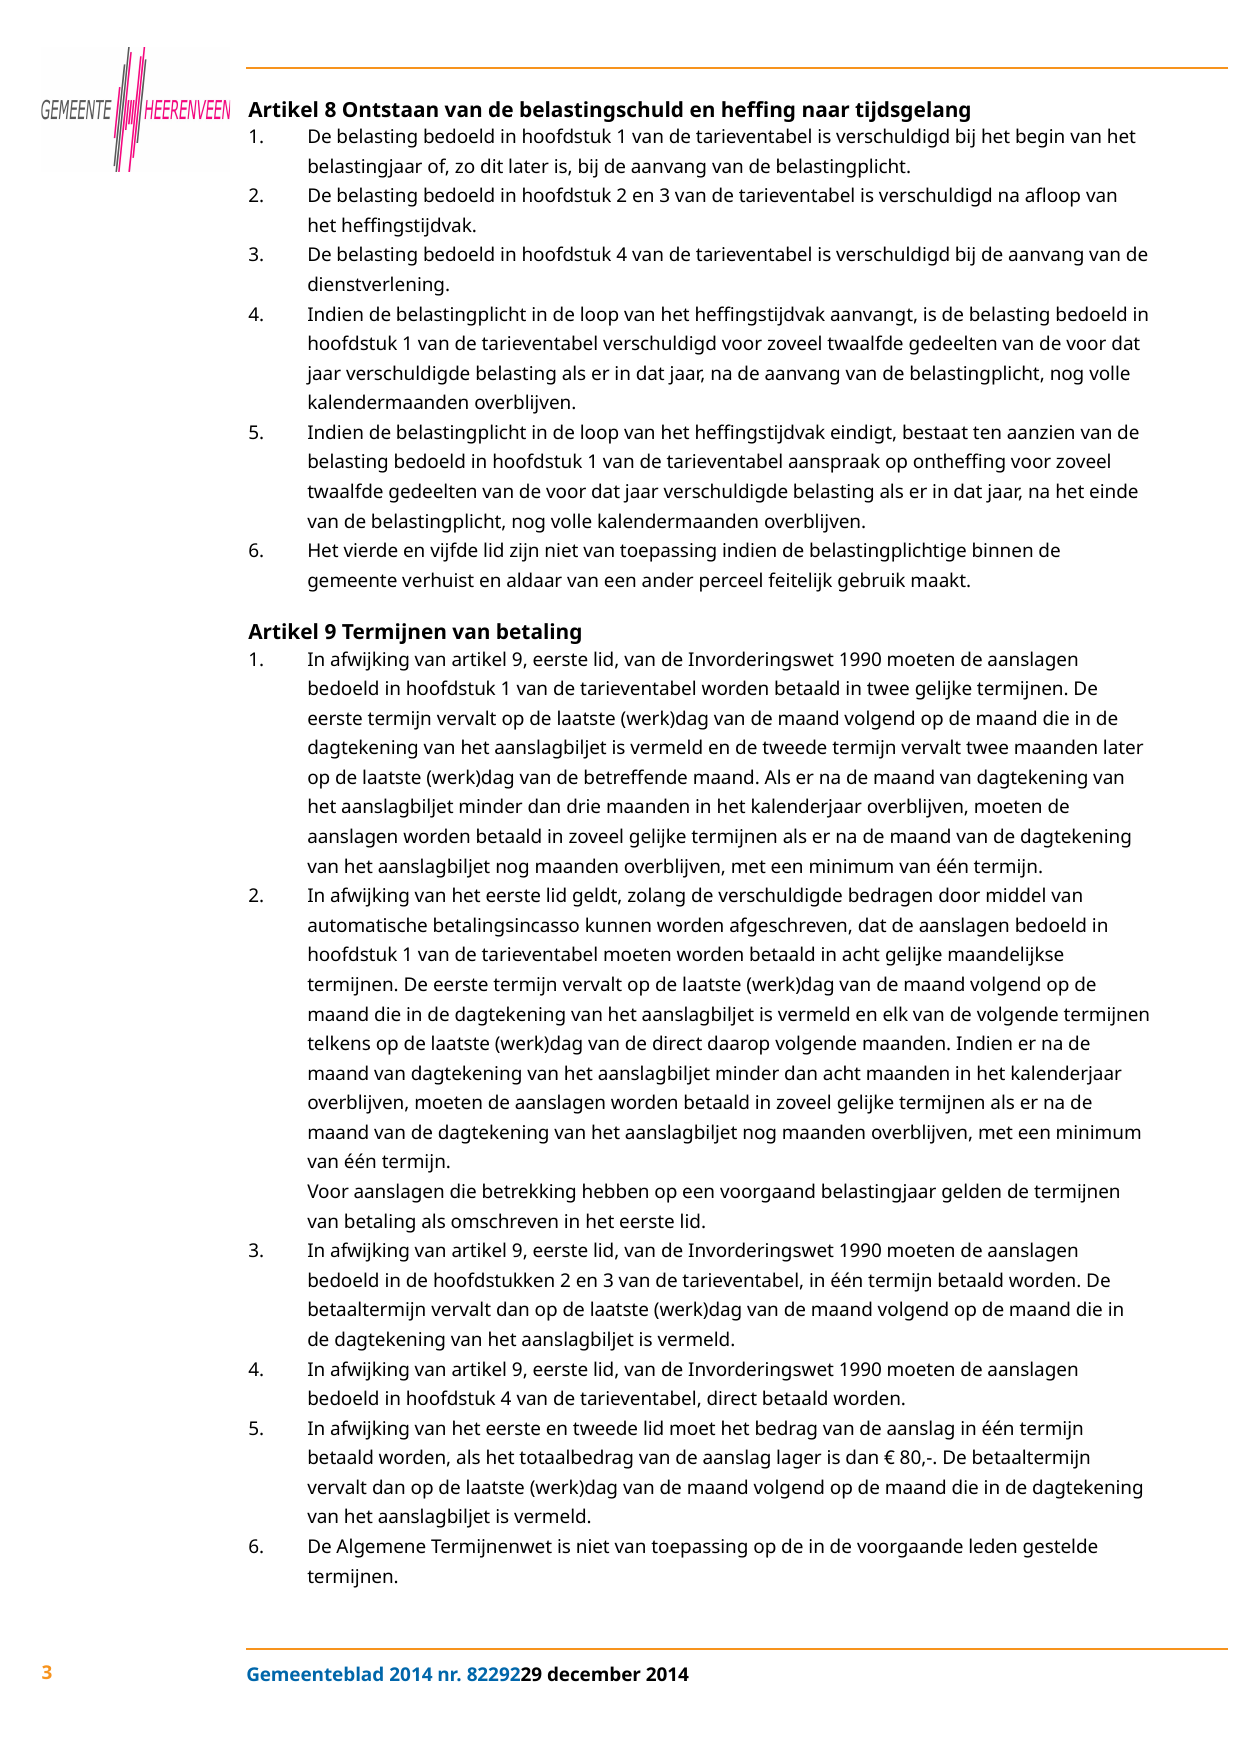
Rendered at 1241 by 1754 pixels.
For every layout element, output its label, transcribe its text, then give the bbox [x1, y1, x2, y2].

list De Algemene Termijnenwet is niet van toepassing op de in de voorgaande leden gestelde termijnen. [248, 1533, 1152, 1589]
list De belasting bedoeld in hoofdstuk 4 van de tarieventabel is verschuldigd bij de aanvang van de dienstverlening. [248, 242, 1152, 297]
list De belasting bedoeld in hoofdstuk 2 en 3 van de tarieventabel is verschuldigd na afloop van het heffingstijdvak. [248, 182, 1152, 238]
list Het vierde en vijfde lid zijn niet van toepassing indien de belastingplichtige binnen de gemeente verhuist en aldaar van een ander perceel feitelijk gebruik maakt. [248, 537, 1152, 593]
list In afwijking van artikel 9, eerste lid, van de Invorderingswet 1990 moeten de aanslagen bedoeld in de hoofdstukken 2 en 3 van de tarieventabel, in één termijn betaald worden. De betaaltermijn vervalt dan op de laatste (werk)dag van de maand volgend op de maand die in de dagtekening van het aanslagbiljet is vermeld. [248, 1237, 1152, 1352]
list In afwijking van het eerste en tweede lid moet het bedrag van de aanslag in één termijn betaald worden, als het totaalbedrag van de aanslag lager is dan € 80,-. De betaaltermijn vervalt dan op de laatste (werk)dag van de maand volgend op de maand die in de dagtekening van het aanslagbiljet is vermeld. [248, 1415, 1152, 1529]
list In afwijking van artikel 9, eerste lid, van de Invorderingswet 1990 moeten de aanslagen bedoeld in hoofdstuk 4 van de tarieventabel, direct betaald worden. [248, 1356, 1152, 1411]
list In afwijking van artikel 9, eerste lid, van de Invorderingswet 1990 moeten de aanslagen bedoeld in hoofdstuk 1 van de tarieventabel worden betaald in twee gelijke termijnen. De eerste termijn vervalt op de laatste (werk)dag van de maand volgend op de maand die in de dagtekening van het aanslagbiljet is vermeld en de tweede termijn vervalt twee maanden later op de laatste (werk)dag van de betreffende maand. Als er na de maand van dagtekening van het aanslagbiljet minder dan drie maanden in het kalenderjaar overblijven, moeten de aanslagen worden betaald in zoveel gelijke termijnen als er na de maand van de dagtekening van het aanslagbiljet nog maanden overblijven, met een minimum van één termijn. [248, 646, 1152, 879]
picture [41, 47, 231, 172]
text Artikel 8 Ontstaan van de belastingschuld en heffing naar tijdsgelang [248, 95, 1152, 123]
list Indien de belastingplicht in de loop van het heffingstijdvak aanvangt, is de belasting bedoeld in hoofdstuk 1 van de tarieventabel verschuldigd voor zoveel twaalfde gedeelten van de voor dat jaar verschuldigde belasting als er in dat jaar, na de aanvang van de belastingplicht, nog volle kalendermaanden overblijven. [248, 301, 1152, 415]
list Indien de belastingplicht in de loop van het heffingstijdvak eindigt, bestaat ten aanzien van de belasting bedoeld in hoofdstuk 1 van de tarieventabel aanspraak op ontheffing voor zoveel twaalfde gedeelten van de voor dat jaar verschuldigde belasting als er in dat jaar, na het einde van de belastingplicht, nog volle kalendermaanden overblijven. [248, 419, 1152, 533]
list In afwijking van het eerste lid geldt, zolang de verschuldigde bedragen door middel van automatische betalingsincasso kunnen worden afgeschreven, dat de aanslagen bedoeld in hoofdstuk 1 van de tarieventabel moeten worden betaald in acht gelijke maandelijkse termijnen. De eerste termijn vervalt op de laatste (werk)dag van de maand volgend op de maand die in de dagtekening van het aanslagbiljet is vermeld en elk van de volgende termijnen telkens op de laatste (werk)dag van de direct daarop volgende maanden. Indien er na de maand van dagtekening van het aanslagbiljet minder dan acht maanden in het kalenderjaar overblijven, moeten de aanslagen worden betaald in zoveel gelijke termijnen als er na de maand van de dagtekening van het aanslagbiljet nog maanden overblijven, met een minimum van één termijn. [248, 882, 1152, 1174]
list De belasting bedoeld in hoofdstuk 1 van de tarieventabel is verschuldigd bij het begin van het belastingjaar of, zo dit later is, bij de aanvang van de belastingplicht. [248, 123, 1152, 178]
text Artikel 9 Termijnen van betaling [248, 617, 1152, 646]
list Voor aanslagen die betrekking hebben op een voorgaand belastingjaar gelden de termijnen van betaling als omschreven in het eerste lid. [248, 1178, 1152, 1234]
